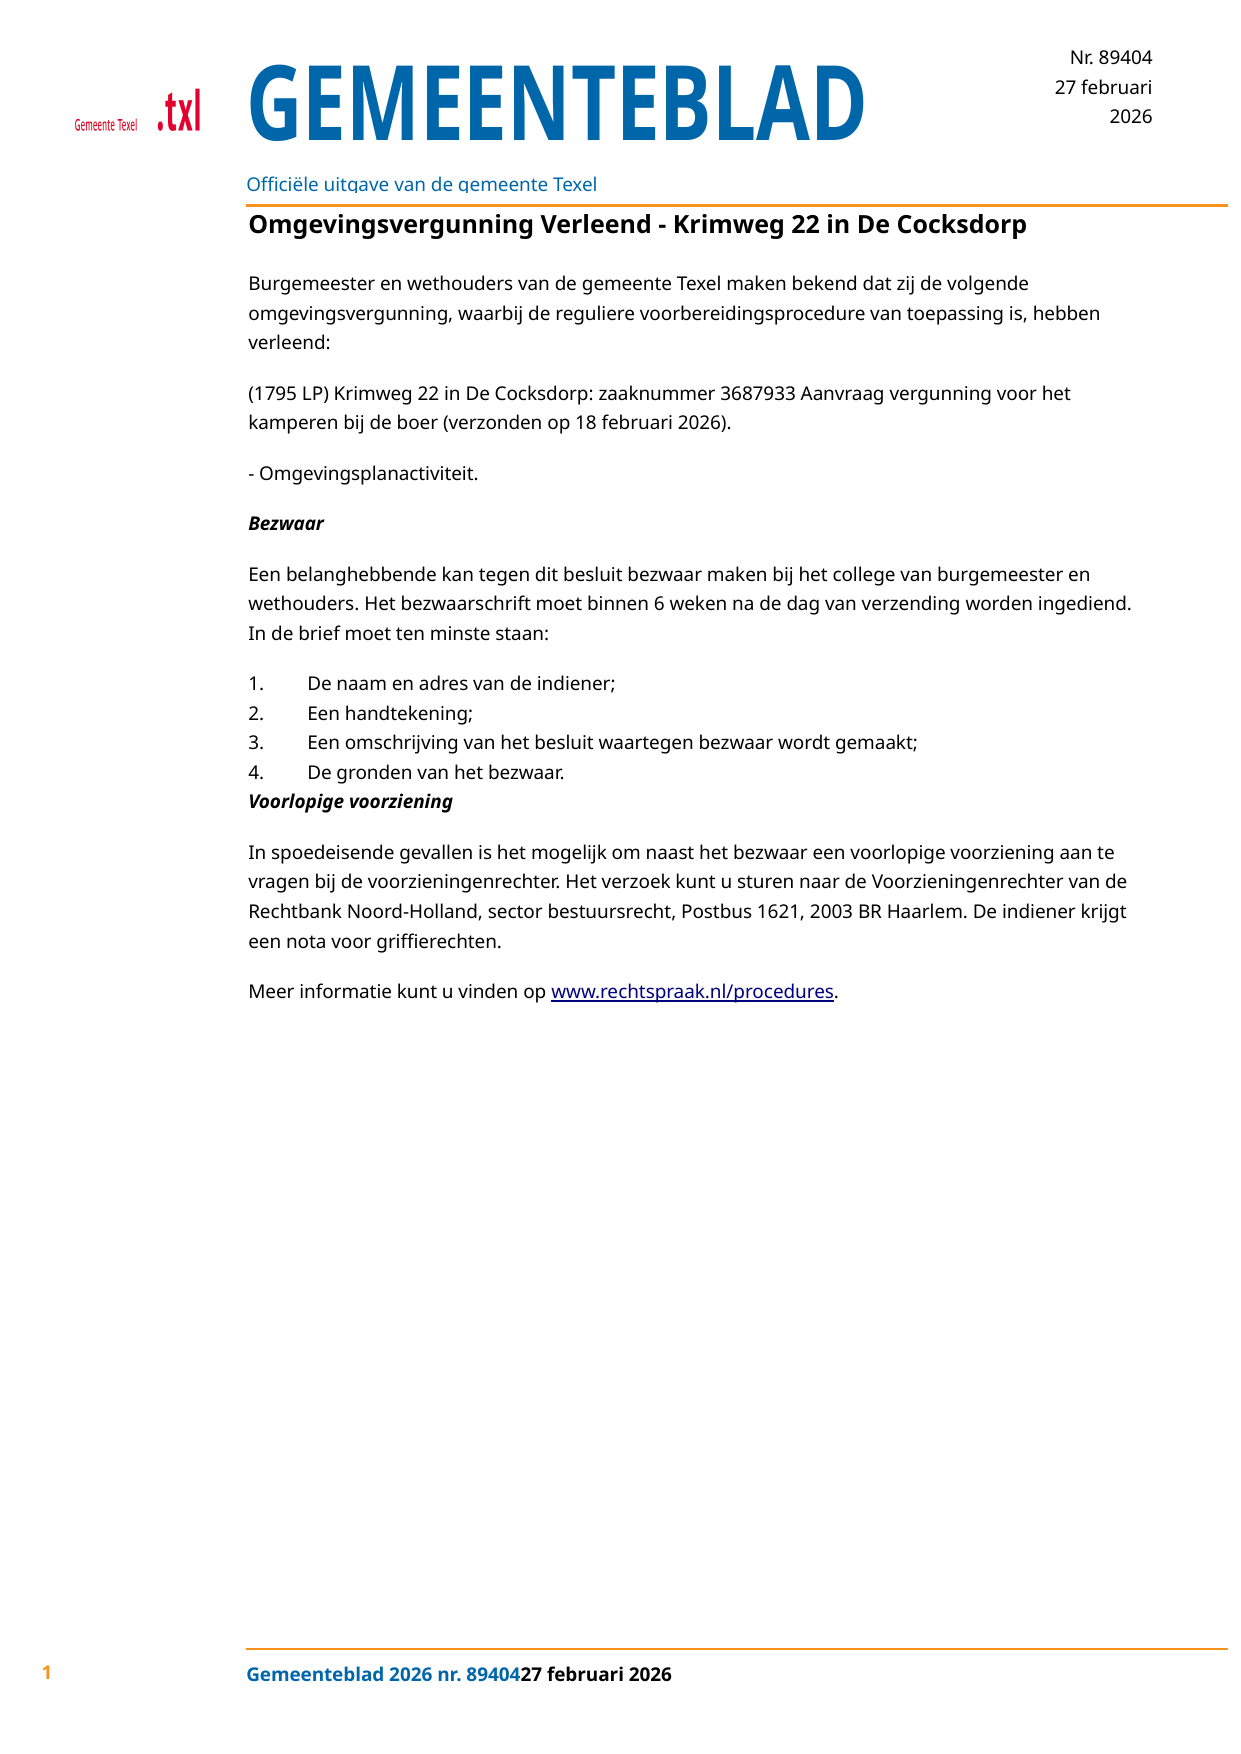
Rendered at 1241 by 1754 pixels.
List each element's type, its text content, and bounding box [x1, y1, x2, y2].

list De gronden van het bezwaar. [248, 759, 1152, 785]
list Een handtekening; [248, 700, 1152, 726]
text In spoedeisende gevallen is het mogelijk om naast het bezwaar een voorlopige voorziening aan te vragen bij de voorzieningenrechter. Het verzoek kunt u sturen naar de Voorzieningenrechter van de Rechtbank Noord-Holland, sector bestuursrecht, Postbus 1621, 2003 BR Haarlem. De indiener krijgt een nota voor griffierechten. [248, 839, 1152, 953]
text (1795 LP) Krimweg 22 in De Cocksdorp: zaaknummer 3687933 Aanvraag vergunning voor het kamperen bij de boer (verzonden op 18 februari 2026). [248, 380, 1152, 435]
text Voorlopige voorziening [248, 789, 1152, 814]
list Een omschrijving van het besluit waartegen bezwaar wordt gemaakt; [248, 729, 1152, 755]
text Meer informatie kunt u vinden op www.rechtspraak.nl/procedures. [248, 978, 1152, 1004]
text - Omgevingsplanactiviteit. [248, 460, 1152, 486]
list De naam en adres van de indiener; [248, 670, 1152, 696]
text Bezwaar [248, 510, 1152, 536]
text Omgevingsvergunning Verleend - Krimweg 22 in De Cocksdorp [248, 207, 1152, 241]
picture [41, 47, 231, 172]
text Een belanghebbende kan tegen dit besluit bezwaar maken bij het college van burgemeester en wethouders. Het bezwaarschrift moet binnen 6 weken na de dag van verzending worden ingediend. In de brief moet ten minste staan: [248, 561, 1152, 646]
text Burgemeester en wethouders van de gemeente Texel maken bekend dat zij de volgende omgevingsvergunning, waarbij de reguliere voorbereidingsprocedure van toepassing is, hebben verleend: [248, 270, 1152, 355]
